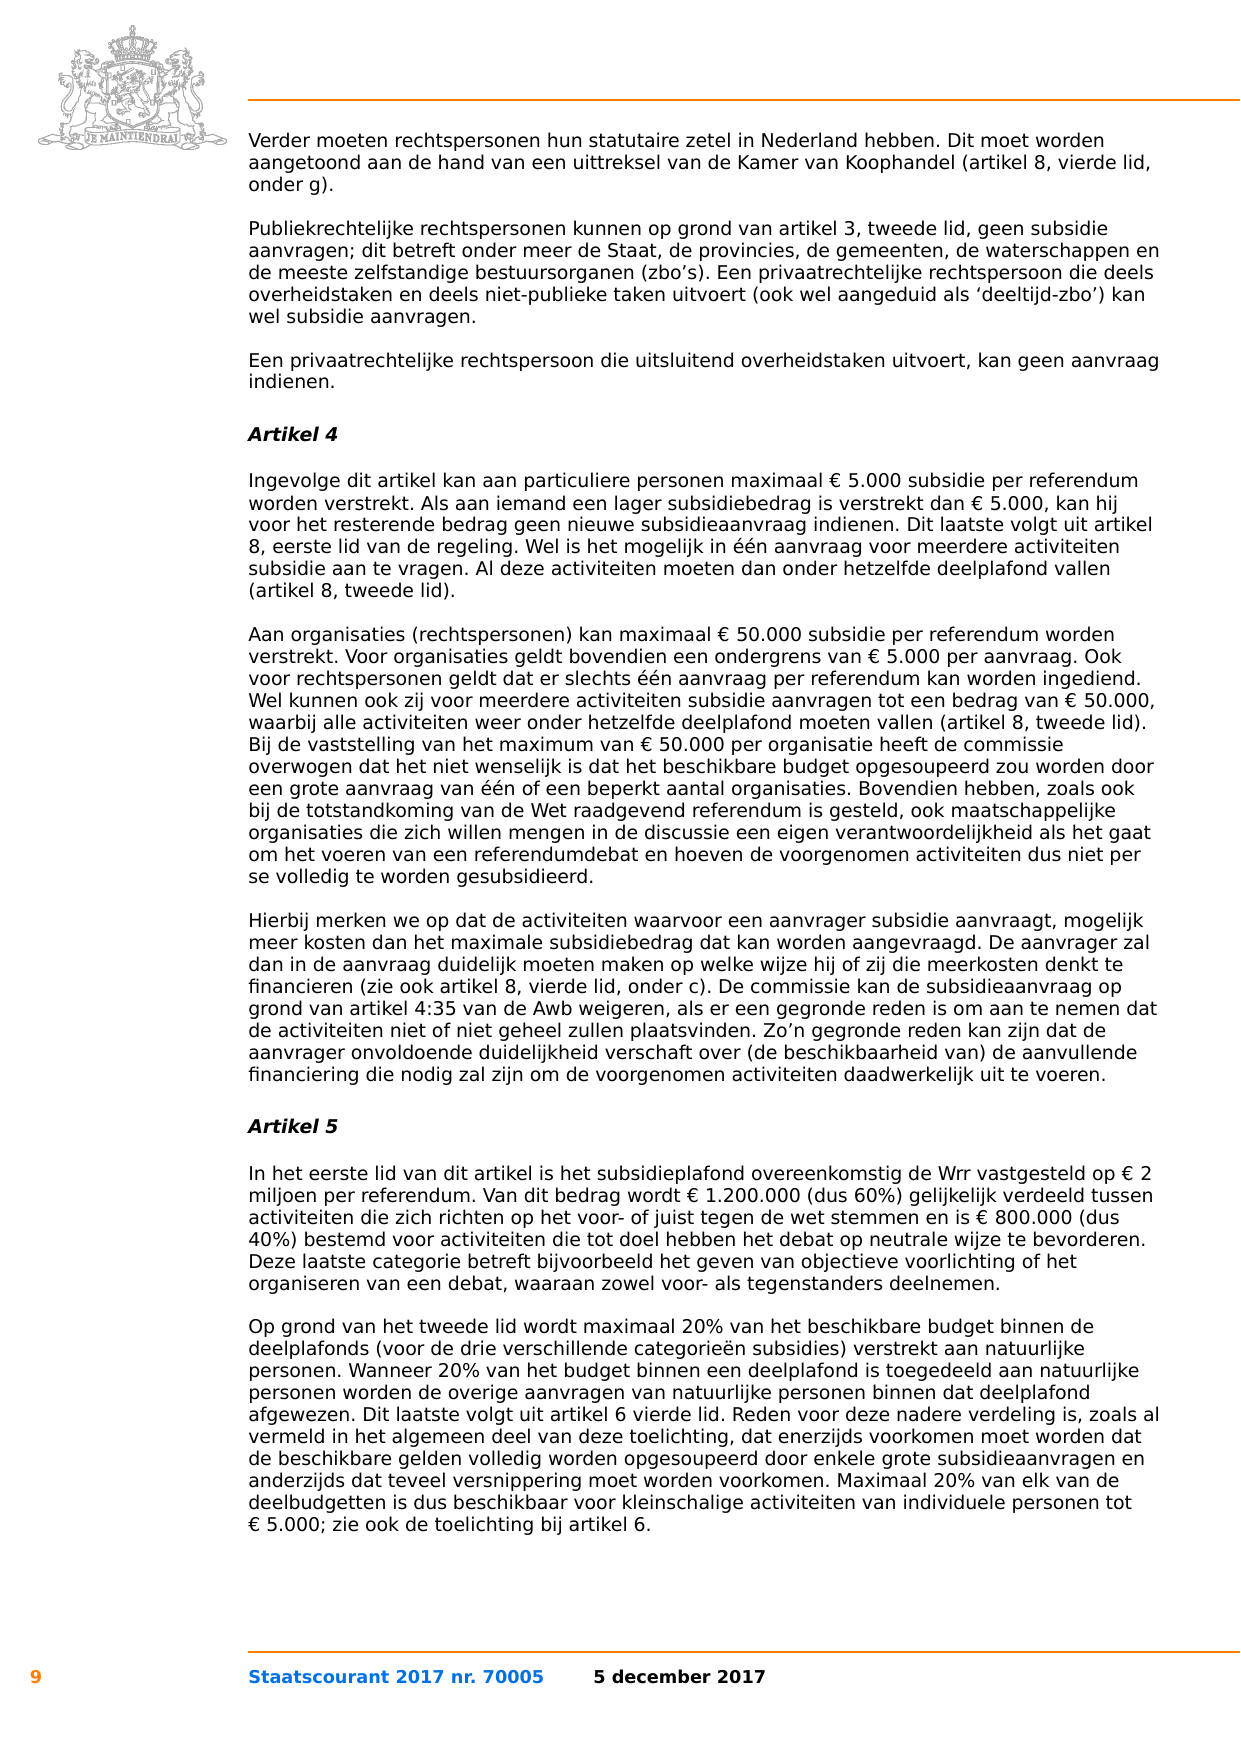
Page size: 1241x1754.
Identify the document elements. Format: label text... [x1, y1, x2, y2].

subtitle Artikel 5 [248, 1116, 1163, 1138]
text Ingevolge dit artikel kan aan particuliere personen maximaal € 5.000 subsidie per referendum worden verstrekt. Als aan iemand een lager subsidiebedrag is verstrekt dan € 5.000, kan hij voor het resterende bedrag geen nieuwe subsidieaanvraag indienen. Dit laatste volgt uit artikel 8, eerste lid van de regeling. Wel is het mogelijk in één aanvraag voor meerdere activiteiten subsidie aan te vragen. Al deze activiteiten moeten dan onder hetzelfde deelplafond vallen (artikel 8, tweede lid). [248, 470, 1163, 602]
text Verder moeten rechtspersonen hun statutaire zetel in Nederland hebben. Dit moet worden aangetoond aan de hand van een uittreksel van de Kamer van Koophandel (artikel 8, vierde lid, onder g). [248, 130, 1163, 196]
text In het eerste lid van dit artikel is het subsidieplafond overeenkomstig de Wrr vastgesteld op € 2 miljoen per referendum. Van dit bedrag wordt € 1.200.000 (dus 60%) gelijkelijk verdeeld tussen activiteiten die zich richten op het voor- of juist tegen de wet stemmen en is € 800.000 (dus 40%) bestemd voor activiteiten die tot doel hebben het debat op neutrale wijze te bevorderen. Deze laatste categorie betreft bijvoorbeeld het geven van objectieve voorlichting of het organiseren van een debat, waaraan zowel voor- als tegenstanders deelnemen. [248, 1163, 1163, 1294]
text Een privaatrechtelijke rechtspersoon die uitsluitend overheidstaken uitvoert, kan geen aanvraag indienen. [248, 349, 1163, 393]
text Hierbij merken we op dat de activiteiten waarvoor een aanvrager subsidie aanvraagt, mogelijk meer kosten dan het maximale subsidiebedrag dat kan worden aangevraagd. De aanvrager zal dan in de aanvraag duidelijk moeten maken op welke wijze hij of zij die meerkosten denkt te financieren (zie ook artikel 8, vierde lid, onder c). De commissie kan de subsidieaanvraag op grond van artikel 4:35 van de Awb weigeren, als er een gegronde reden is om aan te nemen dat de activiteiten niet of niet geheel zullen plaatsvinden. Zo’n gegronde reden kan zijn dat de aanvrager onvoldoende duidelijkheid verschaft over (de beschikbaarheid van) de aanvullende financiering die nodig zal zijn om de voorgenomen activiteiten daadwerkelijk uit te voeren. [248, 910, 1163, 1086]
subtitle Artikel 4 [248, 423, 1163, 445]
text Publiekrechtelijke rechtspersonen kunnen op grond van artikel 3, tweede lid, geen subsidie aanvragen; dit betreft onder meer de Staat, de provincies, de gemeenten, de waterschappen en de meeste zelfstandige bestuursorganen (zbo’s). Een privaatrechtelijke rechtspersoon die deels overheidstaken en deels niet-publieke taken uitvoert (ook wel aangeduid als ‘deeltijd-zbo’) kan wel subsidie aanvragen. [248, 218, 1163, 328]
text Aan organisaties (rechtspersonen) kan maximaal € 50.000 subsidie per referendum worden verstrekt. Voor organisaties geldt bovendien een ondergrens van € 5.000 per aanvraag. Ook voor rechtspersonen geldt dat er slechts één aanvraag per referendum kan worden ingediend. Wel kunnen ook zij voor meerdere activiteiten subsidie aanvragen tot een bedrag van € 50.000, waarbij alle activiteiten weer onder hetzelfde deelplafond moeten vallen (artikel 8, tweede lid). Bij de vaststelling van het maximum van € 50.000 per organisatie heeft de commissie overwogen dat het niet wenselijk is dat het beschikbare budget opgesoupeerd zou worden door een grote aanvraag van één of een beperkt aantal organisaties. Bovendien hebben, zoals ook bij de totstandkoming van de Wet raadgevend referendum is gesteld, ook maatschappelijke organisaties die zich willen mengen in de discussie een eigen verantwoordelijkheid als het gaat om het voeren van een referendumdebat en hoeven de voorgenomen activiteiten dus niet per se volledig te worden gesubsidieerd. [248, 624, 1163, 888]
picture [38, 25, 227, 150]
text Op grond van het tweede lid wordt maximaal 20% van het beschikbare budget binnen de deelplafonds (voor de drie verschillende categorieën subsidies) verstrekt aan natuurlijke personen. Wanneer 20% van het budget binnen een deelplafond is toegedeeld aan natuurlijke personen worden de overige aanvragen van natuurlijke personen binnen dat deelplafond afgewezen. Dit laatste volgt uit artikel 6 vierde lid. Reden voor deze nadere verdeling is, zoals al vermeld in het algemeen deel van deze toelichting, dat enerzijds voorkomen moet worden dat de beschikbare gelden volledig worden opgesoupeerd door enkele grote subsidieaanvragen en anderzijds dat teveel versnippering moet worden voorkomen. Maximaal 20% van elk van de deelbudgetten is dus beschikbaar voor kleinschalige activiteiten van individuele personen tot € 5.000; zie ook de toelichting bij artikel 6. [248, 1316, 1163, 1536]
